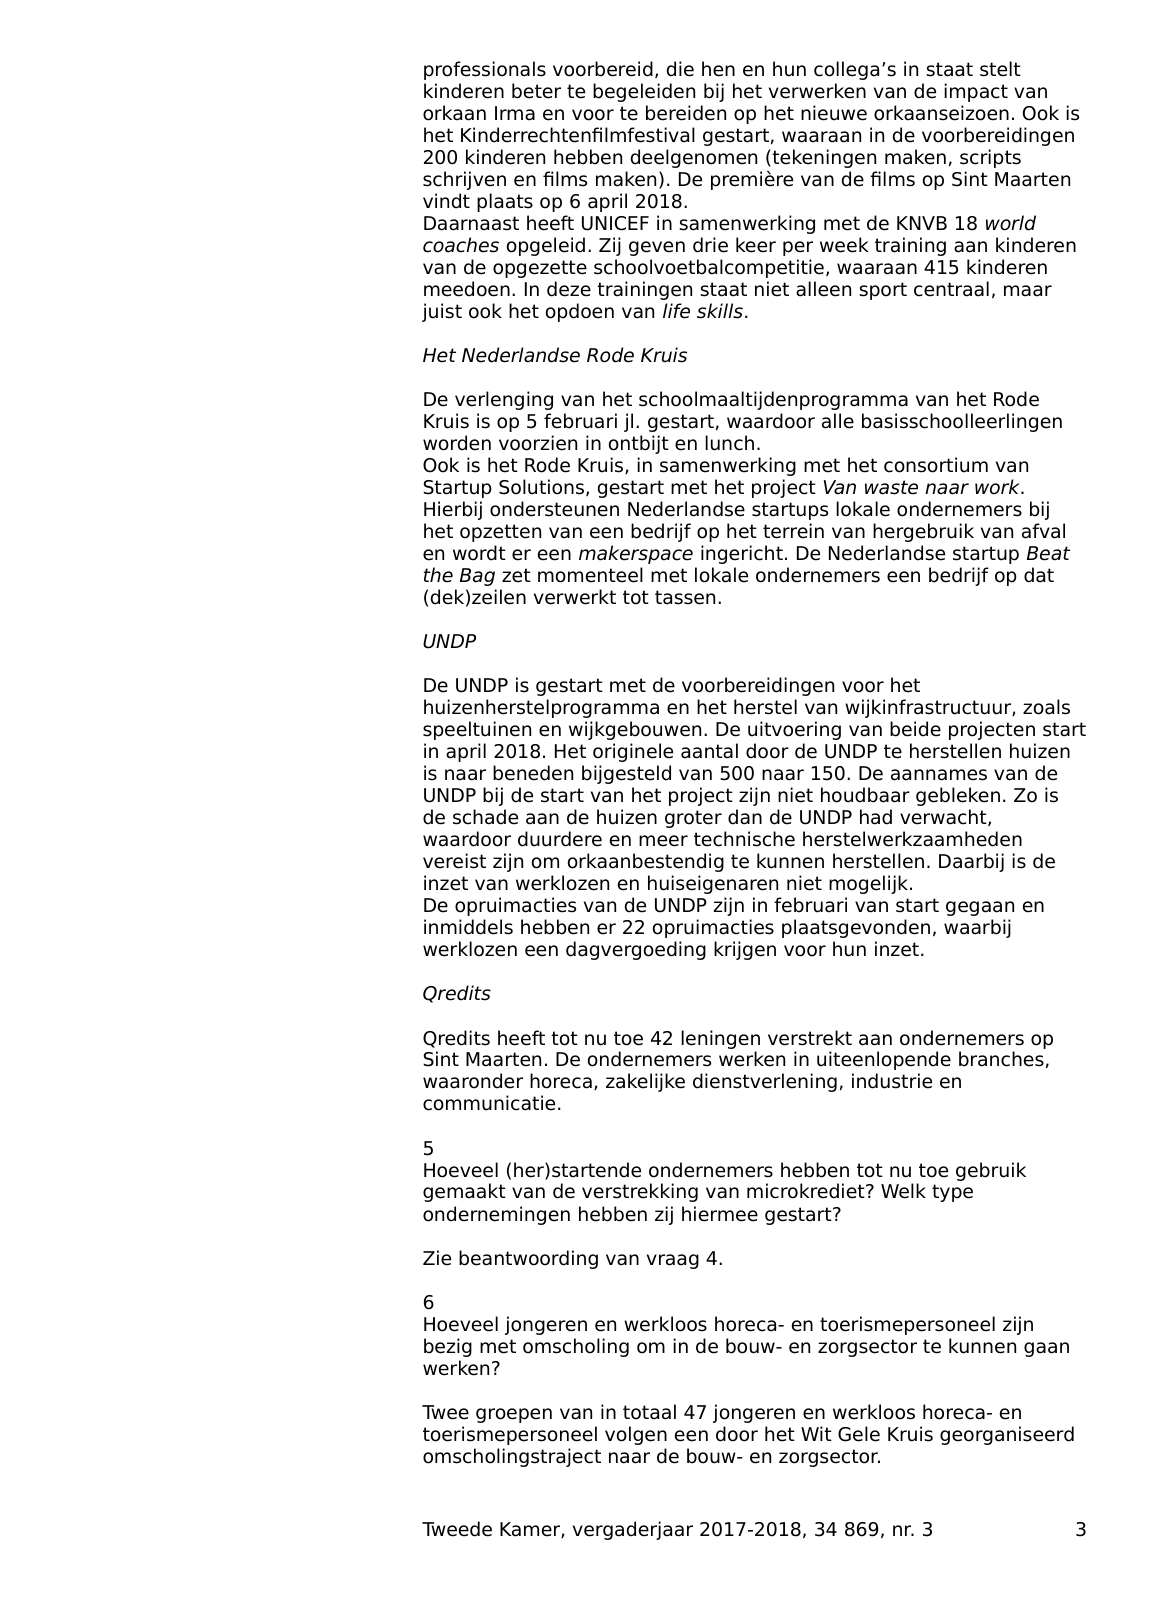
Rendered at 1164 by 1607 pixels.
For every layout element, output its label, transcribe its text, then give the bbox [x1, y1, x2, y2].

text Zie beantwoording van vraag 4. [422, 1248, 1087, 1269]
text De UNDP is gestart met de voorbereidingen voor het huizenherstelprogramma en het herstel van wijkinfrastructuur, zoals speeltuinen en wijkgebouwen. De uitvoering van beide projecten start in april 2018. Het originele aantal door de UNDP te herstellen huizen is naar beneden bijgesteld van 500 naar 150. De aannames van de UNDP bij de start van het project zijn niet houdbaar gebleken. Zo is de schade aan de huizen groter dan de UNDP had verwacht, waardoor duurdere en meer technische herstelwerkzaamheden vereist zijn om orkaanbestendig te kunnen herstellen. Daarbij is de inzet van werklozen en huiseigenaren niet mogelijk. [422, 675, 1087, 895]
text Daarnaast heeft UNICEF in samenwerking met de KNVB 18 world coaches opgeleid. Zij geven drie keer per week training aan kinderen van de opgezette schoolvoetbalcompetitie, waaraan 415 kinderen meedoen. In deze trainingen staat niet alleen sport centraal, maar juist ook het opdoen van life skills. [422, 213, 1087, 323]
text Qredits heeft tot nu toe 42 leningen verstrekt aan ondernemers op Sint Maarten. De ondernemers werken in uiteenlopende branches, waaronder horeca, zakelijke dienstverlening, industrie en communicatie. [422, 1027, 1087, 1115]
text De opruimacties van de UNDP zijn in februari van start gegaan en inmiddels hebben er 22 opruimacties plaatsgevonden, waarbij werklozen een dagvergoeding krijgen voor hun inzet. [422, 895, 1087, 961]
text 6 [422, 1292, 1087, 1314]
subtitle Qredits [422, 983, 1087, 1005]
text De verlenging van het schoolmaaltijdenprogramma van het Rode Kruis is op 5 februari jl. gestart, waardoor alle basisschoolleerlingen worden voorzien in ontbijt en lunch. [422, 389, 1087, 455]
text 5 [422, 1137, 1087, 1159]
text Hoeveel (her)startende ondernemers hebben tot nu toe gebruik gemaakt van de verstrekking van microkrediet? Welk type ondernemingen hebben zij hiermee gestart? [422, 1159, 1087, 1225]
text Hoeveel jongeren en werkloos horeca- en toerismepersoneel zijn bezig met omscholing om in de bouw- en zorgsector te kunnen gaan werken? [422, 1314, 1087, 1380]
text professionals voorbereid, die hen en hun collega’s in staat stelt kinderen beter te begeleiden bij het verwerken van de impact van orkaan Irma en voor te bereiden op het nieuwe orkaanseizoen. Ook is het Kinderrechtenfilmfestival gestart, waaraan in de voorbereidingen 200 kinderen hebben deelgenomen (tekeningen maken, scripts schrijven en films maken). De première van de films op Sint Maarten vindt plaats op 6 april 2018. [422, 59, 1087, 213]
text Twee groepen van in totaal 47 jongeren en werkloos horeca- en toerismepersoneel volgen een door het Wit Gele Kruis georganiseerd omscholingstraject naar de bouw- en zorgsector. [422, 1402, 1087, 1468]
subtitle UNDP [422, 631, 1087, 653]
text Ook is het Rode Kruis, in samenwerking met het consortium van Startup Solutions, gestart met het project Van waste naar work. Hierbij ondersteunen Nederlandse startups lokale ondernemers bij het opzetten van een bedrijf op het terrein van hergebruik van afval en wordt er een makerspace ingericht. De Nederlandse startup Beat the Bag zet momenteel met lokale ondernemers een bedrijf op dat (dek)zeilen verwerkt tot tassen. [422, 455, 1087, 609]
subtitle Het Nederlandse Rode Kruis [422, 345, 1087, 367]
